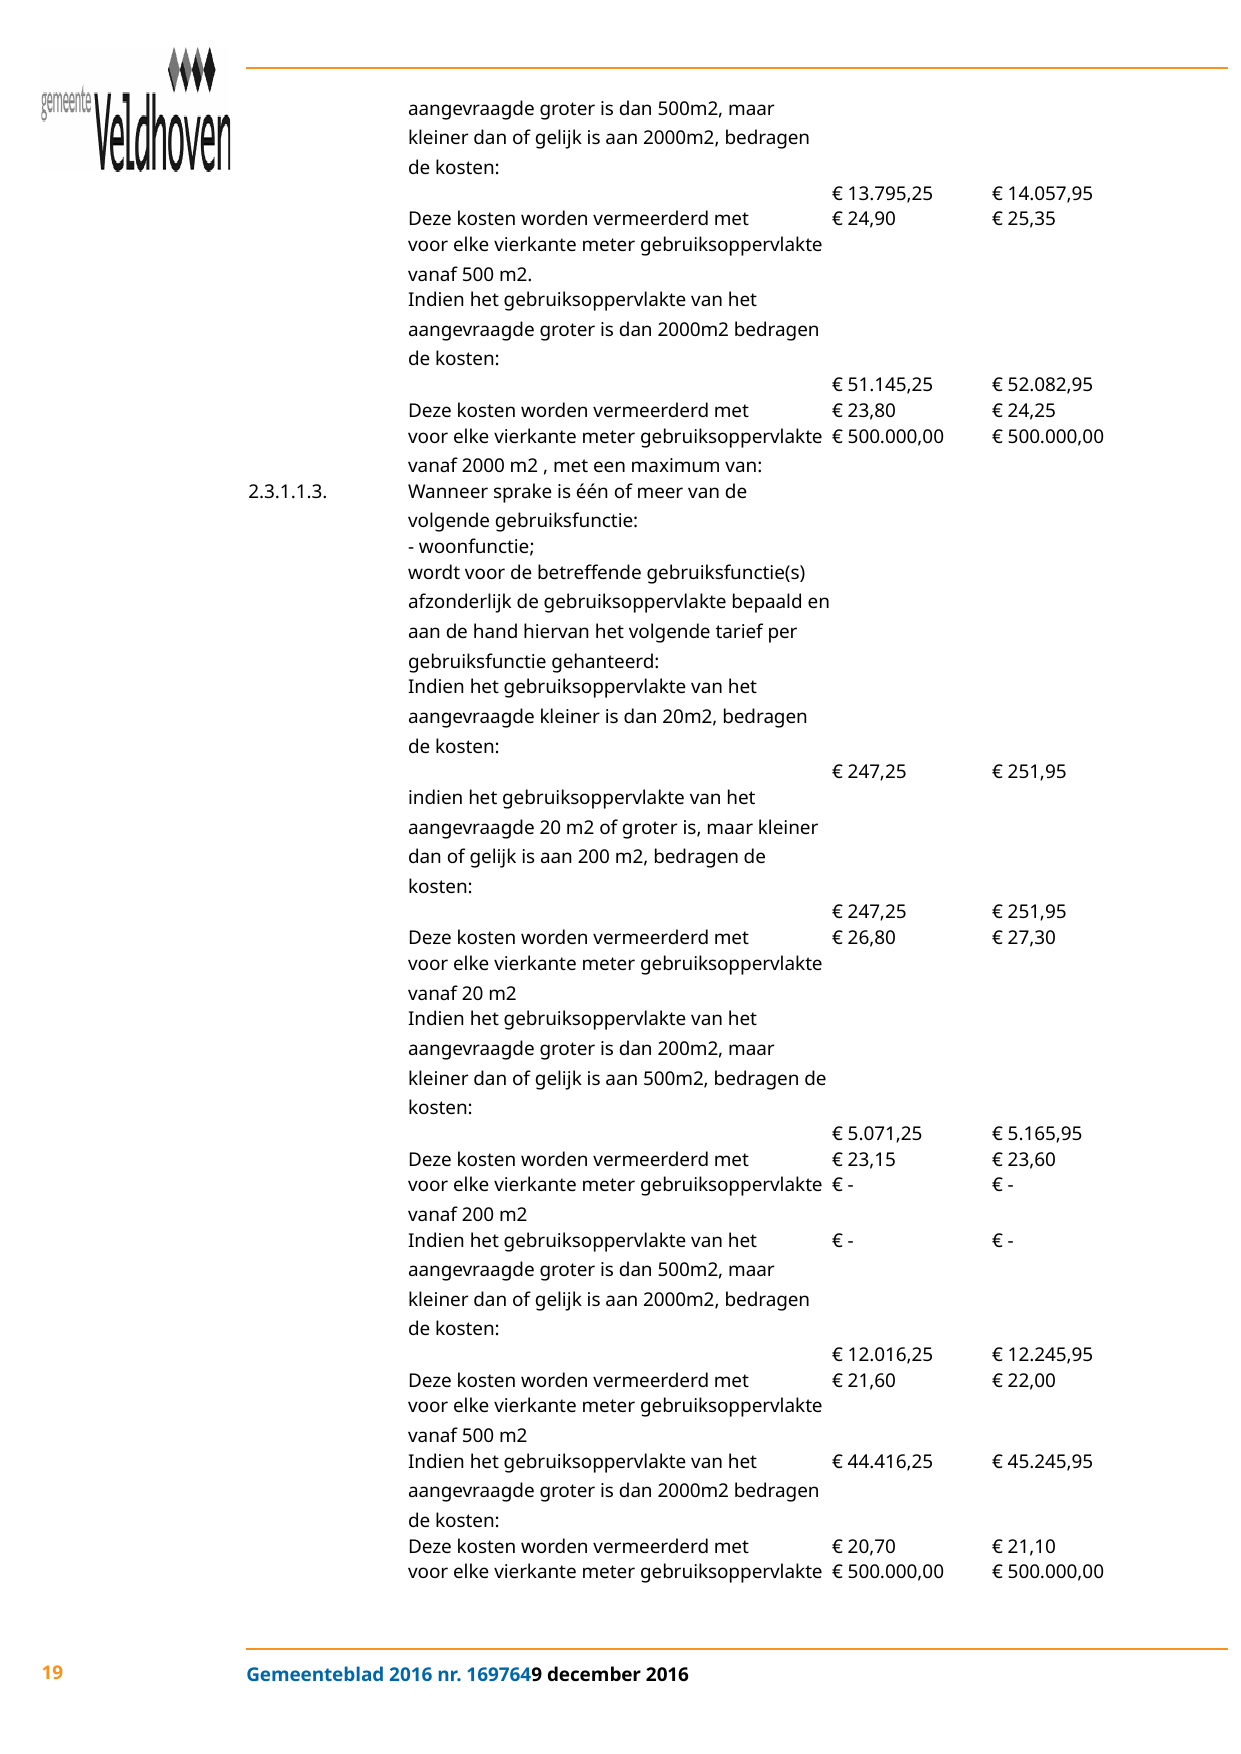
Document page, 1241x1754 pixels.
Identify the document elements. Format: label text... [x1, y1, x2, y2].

table_cell € 21,10 [992, 1533, 1152, 1559]
table_cell [408, 371, 832, 397]
table_cell € 24,25 [992, 397, 1152, 423]
table_cell voor elke vierkante meter gebruiksoppervlakte vanaf 500 m2. [408, 231, 832, 286]
table_cell [832, 478, 992, 533]
table_cell [992, 674, 1152, 758]
table_cell € - [832, 1171, 992, 1227]
table_cell Deze kosten worden vermeerderd met [408, 397, 832, 423]
table_cell € 12.016,25 [832, 1341, 992, 1367]
table_cell [248, 371, 408, 397]
table_cell [408, 759, 832, 784]
table_cell € 14.057,95 [992, 180, 1152, 205]
table_cell voor elke vierkante meter gebruiksoppervlakte vanaf 20 m2 [408, 950, 832, 1006]
table_cell [408, 180, 832, 205]
table_cell [248, 1448, 408, 1533]
table_cell [408, 1120, 832, 1146]
table_cell € 20,70 [832, 1533, 992, 1559]
table_cell € 12.245,95 [992, 1341, 1152, 1367]
table_cell [248, 1120, 408, 1146]
table_cell [248, 1146, 408, 1171]
table_cell 2.3.1.1.3. [248, 478, 408, 533]
table_cell Deze kosten worden vermeerderd met [408, 1146, 832, 1171]
table_cell voor elke vierkante meter gebruiksoppervlakte vanaf 500 m2 [408, 1393, 832, 1448]
table_cell Deze kosten worden vermeerderd met [408, 925, 832, 950]
table_cell € 247,25 [832, 759, 992, 784]
table_cell Deze kosten worden vermeerderd met [408, 1367, 832, 1393]
table_cell [992, 1393, 1152, 1448]
table_cell aangevraagde groter is dan 500m2, maar kleiner dan of gelijk is aan 2000m2, bedragen de kosten: [408, 95, 832, 180]
table_cell voor elke vierkante meter gebruiksoppervlakte vanaf 200 m2 [408, 1171, 832, 1227]
table_cell € 51.145,25 [832, 371, 992, 397]
table_cell Indien het gebruiksoppervlakte van het aangevraagde groter is dan 2000m2 bedragen de kosten: [408, 286, 832, 371]
table_cell [832, 95, 992, 180]
table_cell [832, 674, 992, 758]
table_cell € 500.000,00 [992, 1559, 1152, 1584]
table_cell [832, 559, 992, 674]
table_cell Indien het gebruiksoppervlakte van het aangevraagde kleiner is dan 20m2, bedragen de kosten: [408, 674, 832, 758]
table_cell [992, 95, 1152, 180]
table_cell [248, 1227, 408, 1341]
table_cell € 26,80 [832, 925, 992, 950]
table_cell Deze kosten worden vermeerderd met [408, 205, 832, 231]
table_cell € - [992, 1171, 1152, 1227]
table_cell [248, 231, 408, 286]
table_cell € 24,90 [832, 205, 992, 231]
table_cell [248, 1367, 408, 1393]
table_cell [248, 950, 408, 1006]
table_cell [992, 559, 1152, 674]
table_cell [992, 286, 1152, 371]
table_cell [408, 1341, 832, 1367]
table_cell [248, 759, 408, 784]
table_cell [832, 1006, 992, 1120]
table_cell € 27,30 [992, 925, 1152, 950]
table_cell Indien het gebruiksoppervlakte van het aangevraagde groter is dan 200m2, maar kleiner dan of gelijk is aan 500m2, bedragen de kosten: [408, 1006, 832, 1120]
table_cell € 13.795,25 [832, 180, 992, 205]
table_cell [248, 559, 408, 674]
table_cell [992, 231, 1152, 286]
table_cell € 23,60 [992, 1146, 1152, 1171]
table_cell indien het gebruiksoppervlakte van het aangevraagde 20 m2 of groter is, maar kleiner dan of gelijk is aan 200 m2, bedragen de kosten: [408, 784, 832, 899]
table_cell [248, 1393, 408, 1448]
table_cell [248, 534, 408, 559]
table_cell [248, 925, 408, 950]
table_cell [248, 397, 408, 423]
table_cell € 23,80 [832, 397, 992, 423]
table_cell [992, 478, 1152, 533]
table_cell Wanneer sprake is één of meer van de volgende gebruiksfunctie: [408, 478, 832, 533]
table_cell [408, 899, 832, 924]
table_cell [832, 286, 992, 371]
table_cell [992, 950, 1152, 1006]
table_cell voor elke vierkante meter gebruiksoppervlakte [408, 1559, 832, 1584]
table_cell [992, 534, 1152, 559]
table_cell € - [992, 1227, 1152, 1341]
table_cell wordt voor de betreffende gebruiksfunctie(s) afzonderlijk de gebruiksoppervlakte bepaald en aan de hand hiervan het volgende tarief per gebruiksfunctie gehanteerd: [408, 559, 832, 674]
table_cell € 251,95 [992, 899, 1152, 924]
table_cell [248, 899, 408, 924]
table_cell [248, 1533, 408, 1559]
table_cell [248, 205, 408, 231]
table_cell € 44.416,25 [832, 1448, 992, 1533]
table_cell € 500.000,00 [832, 423, 992, 478]
table_cell [248, 95, 408, 180]
table_cell € 500.000,00 [832, 1559, 992, 1584]
table_cell [832, 534, 992, 559]
table_cell € 5.165,95 [992, 1120, 1152, 1146]
table_cell [248, 1006, 408, 1120]
table_cell Indien het gebruiksoppervlakte van het aangevraagde groter is dan 2000m2 bedragen de kosten: [408, 1448, 832, 1533]
table_cell [992, 784, 1152, 899]
table_cell [832, 1393, 992, 1448]
table_cell € 21,60 [832, 1367, 992, 1393]
table_cell [248, 1341, 408, 1367]
table_cell € 45.245,95 [992, 1448, 1152, 1533]
table_cell € 500.000,00 [992, 423, 1152, 478]
table_cell [248, 1171, 408, 1227]
table_cell € 23,15 [832, 1146, 992, 1171]
table_cell [248, 423, 408, 478]
table_cell voor elke vierkante meter gebruiksoppervlakte vanaf 2000 m2 , met een maximum van: [408, 423, 832, 478]
table_cell [832, 950, 992, 1006]
table_cell € 52.082,95 [992, 371, 1152, 397]
table_cell [992, 1006, 1152, 1120]
table_cell [248, 784, 408, 899]
table_cell [248, 674, 408, 758]
table_cell - woonfunctie; [408, 534, 832, 559]
table_cell € 247,25 [832, 899, 992, 924]
picture [41, 47, 231, 172]
table_cell [248, 286, 408, 371]
table_cell € 251,95 [992, 759, 1152, 784]
table_cell € 5.071,25 [832, 1120, 992, 1146]
table_cell Indien het gebruiksoppervlakte van het aangevraagde groter is dan 500m2, maar kleiner dan of gelijk is aan 2000m2, bedragen de kosten: [408, 1227, 832, 1341]
table_cell [832, 784, 992, 899]
table_cell [832, 231, 992, 286]
table_cell € 22,00 [992, 1367, 1152, 1393]
table_cell [248, 180, 408, 205]
table_cell [248, 1559, 408, 1584]
table_cell € - [832, 1227, 992, 1341]
table_cell Deze kosten worden vermeerderd met [408, 1533, 832, 1559]
table_cell € 25,35 [992, 205, 1152, 231]
